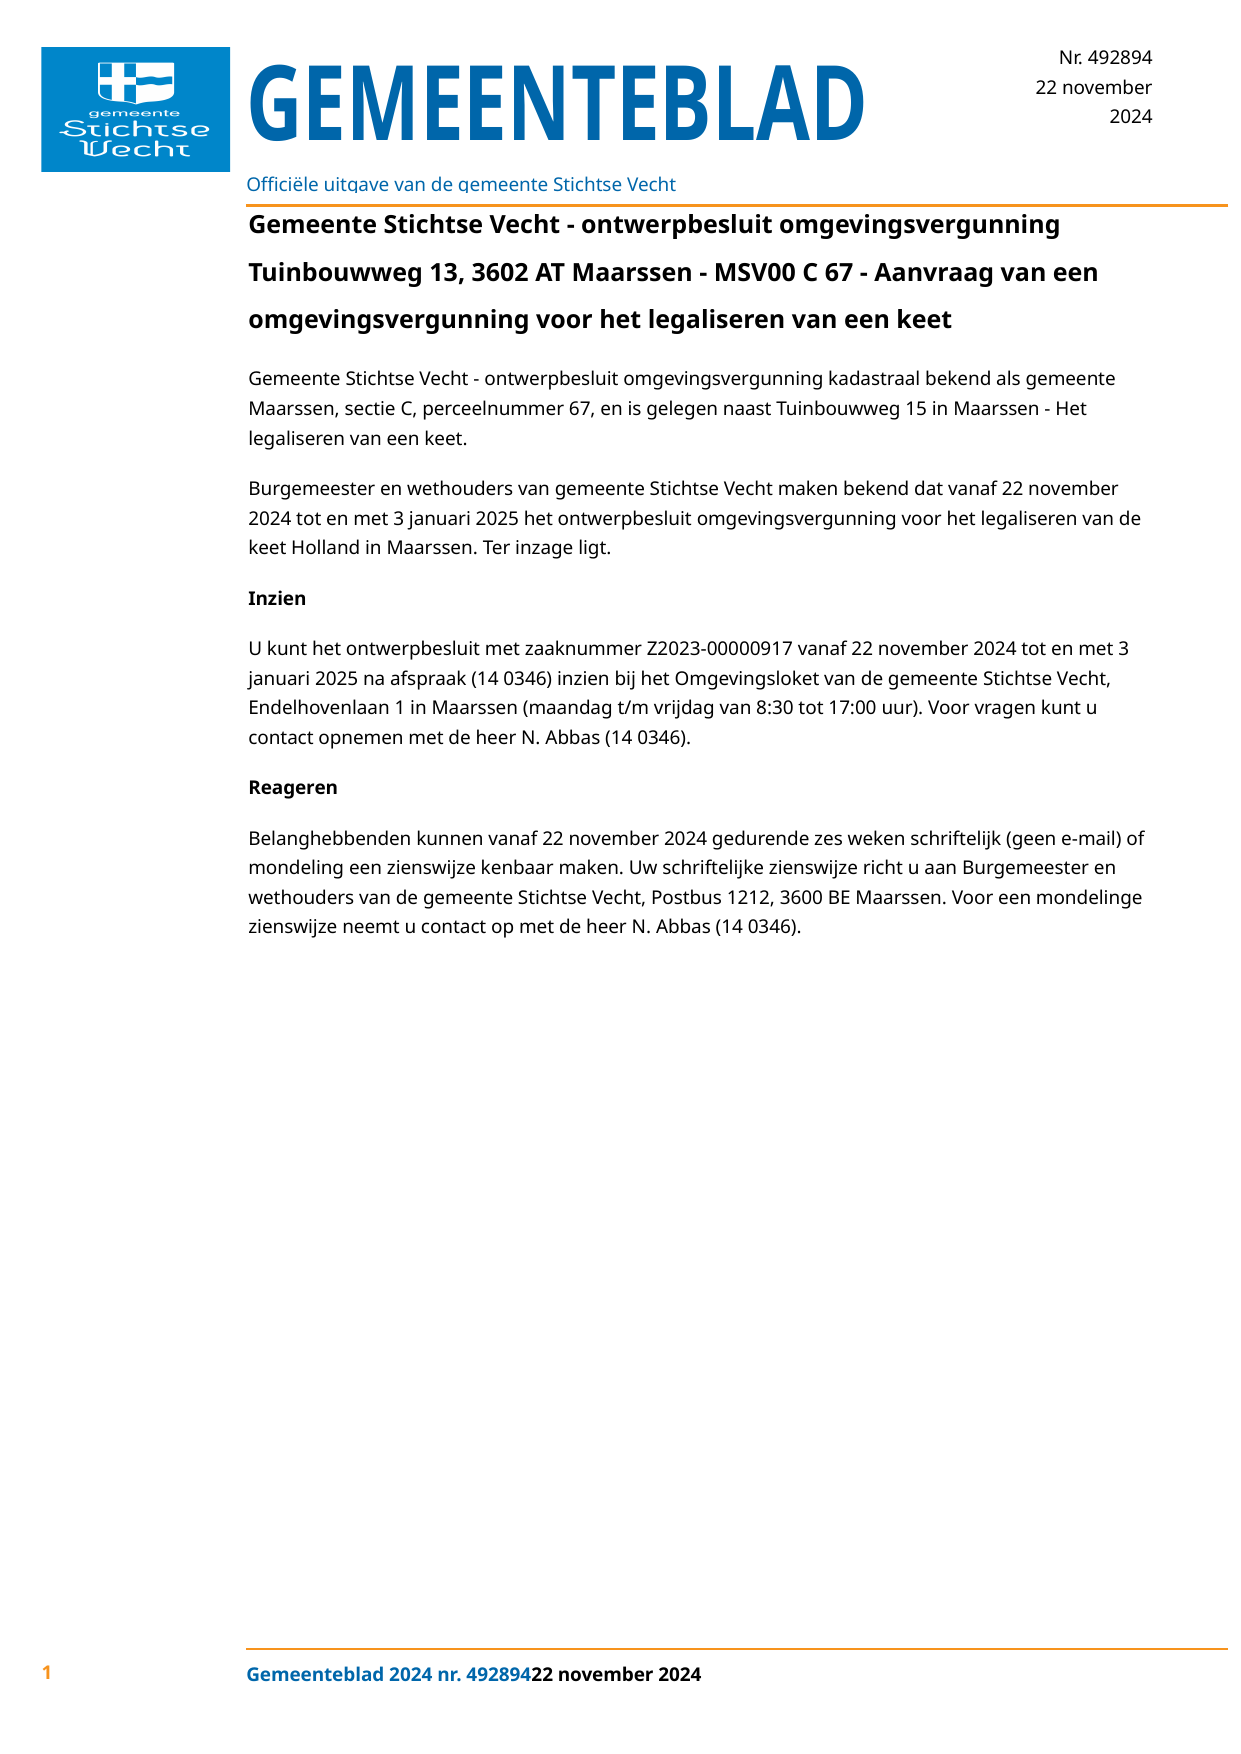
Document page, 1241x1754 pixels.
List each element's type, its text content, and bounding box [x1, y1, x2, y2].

text Inzien [248, 585, 1152, 610]
text Reageren [248, 774, 1152, 800]
text Belanghebbenden kunnen vanaf 22 november 2024 gedurende zes weken schriftelijk (geen e-mail) of mondeling een zienswijze kenbaar maken. Uw schriftelijke zienswijze richt u aan Burgemeester en wethouders van de gemeente Stichtse Vecht, Postbus 1212, 3600 BE Maarssen. Voor een mondelinge zienswijze neemt u contact op met de heer N. Abbas (14 0346). [248, 825, 1152, 939]
text U kunt het ontwerpbesluit met zaaknummer Z2023-00000917 vanaf 22 november 2024 tot en met 3 januari 2025 na afspraak (14 0346) inzien bij het Omgevingsloket van de gemeente Stichtse Vecht, Endelhovenlaan 1 in Maarssen (maandag t/m vrijdag van 8:30 tot 17:00 uur). Voor vragen kunt u contact opnemen met de heer N. Abbas (14 0346). [248, 635, 1152, 749]
text Gemeente Stichtse Vecht - ontwerpbesluit omgevingsvergunning Tuinbouwweg 13, 3602 AT Maarssen - MSV00 C 67 - Aanvraag van een omgevingsvergunning voor het legaliseren van een keet [248, 207, 1152, 336]
text Burgemeester en wethouders van gemeente Stichtse Vecht maken bekend dat vanaf 22 november 2024 tot en met 3 januari 2025 het ontwerpbesluit omgevingsvergunning voor het legaliseren van de keet Holland in Maarssen. Ter inzage ligt. [248, 475, 1152, 560]
text Gemeente Stichtse Vecht - ontwerpbesluit omgevingsvergunning kadastraal bekend als gemeente Maarssen, sectie C, perceelnummer 67, en is gelegen naast Tuinbouwweg 15 in Maarssen - Het legaliseren van een keet. [248, 366, 1152, 450]
picture [137, 63, 174, 103]
picture [99, 63, 135, 101]
